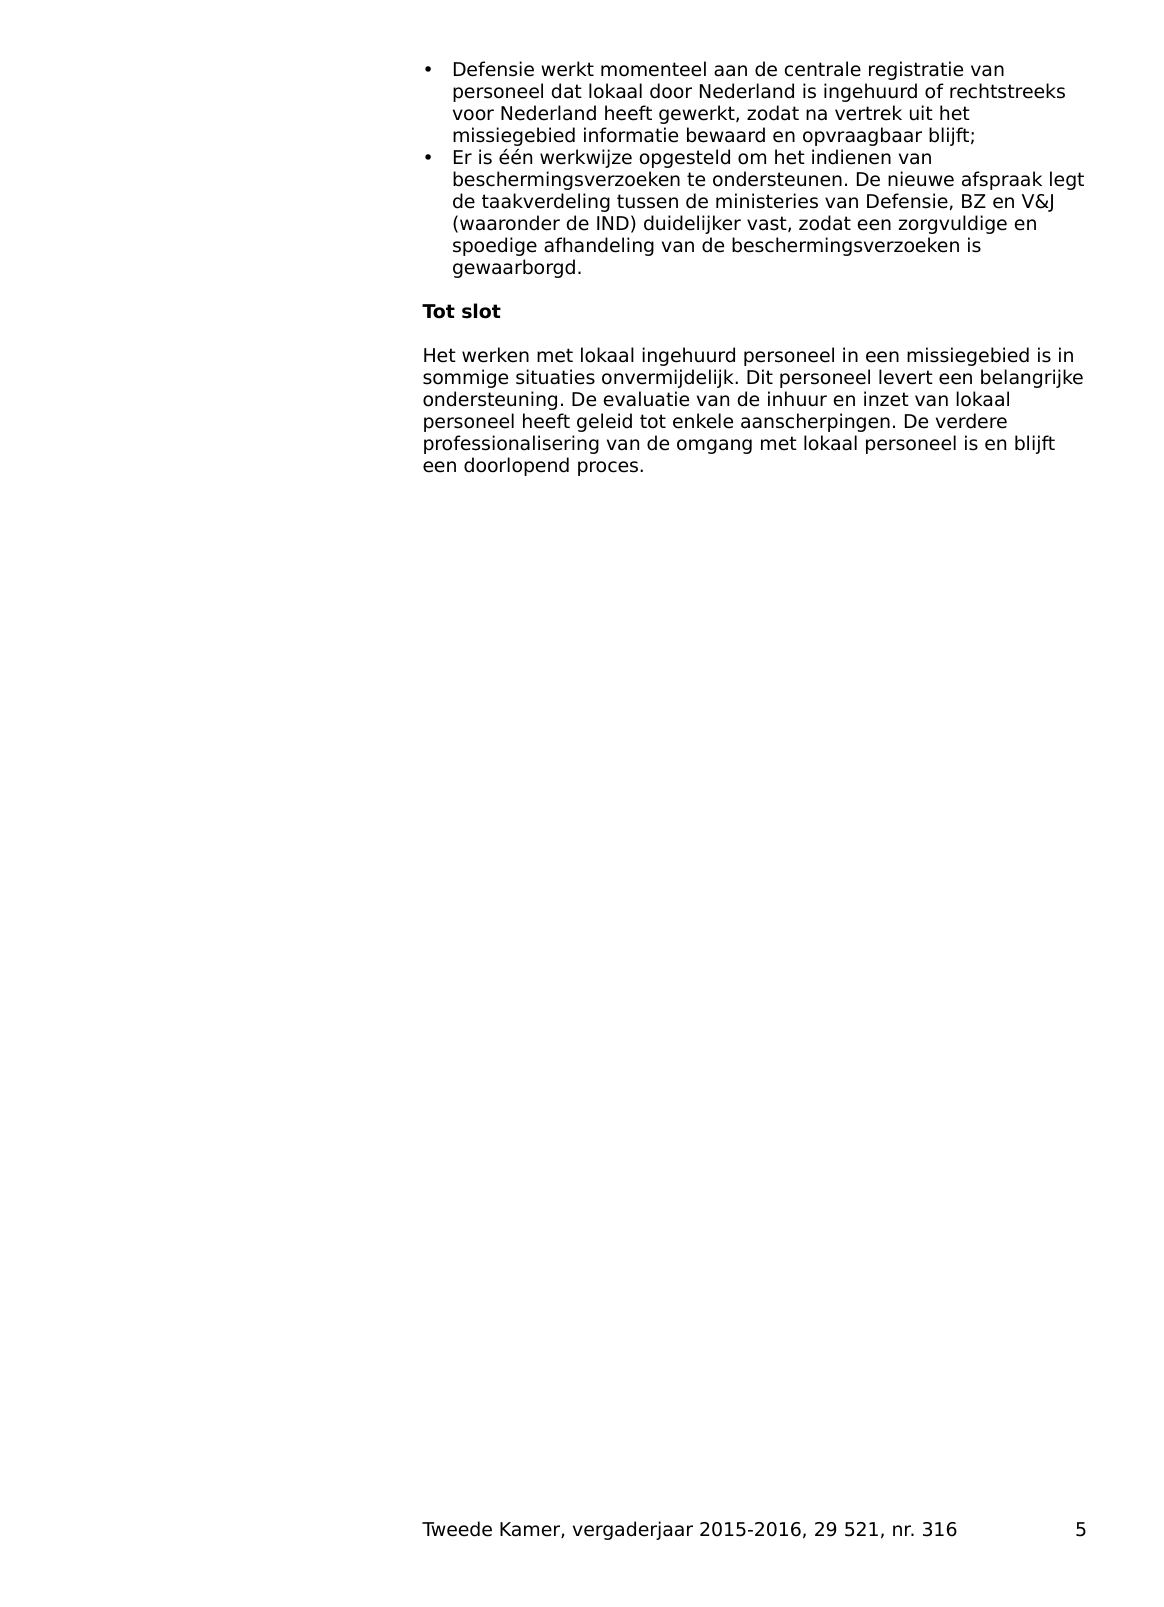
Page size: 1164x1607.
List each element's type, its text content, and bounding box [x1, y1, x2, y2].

text • Defensie werkt momenteel aan de centrale registratie van personeel dat lokaal door Nederland is ingehuurd of rechtstreeks voor Nederland heeft gewerkt, zodat na vertrek uit het missiegebied informatie bewaard en opvraagbaar blijft; [422, 59, 1087, 147]
subtitle Tot slot [422, 301, 1087, 323]
text Het werken met lokaal ingehuurd personeel in een missiegebied is in sommige situaties onvermijdelijk. Dit personeel levert een belangrijke ondersteuning. De evaluatie van de inhuur en inzet van lokaal personeel heeft geleid tot enkele aanscherpingen. De verdere professionalisering van de omgang met lokaal personeel is en blijft een doorlopend proces. [422, 345, 1087, 477]
text • Er is één werkwijze opgesteld om het indienen van beschermingsverzoeken te ondersteunen. De nieuwe afspraak legt de taakverdeling tussen de ministeries van Defensie, BZ en V&J (waaronder de IND) duidelijker vast, zodat een zorgvuldige en spoedige afhandeling van de beschermingsverzoeken is gewaarborgd. [422, 147, 1087, 279]
